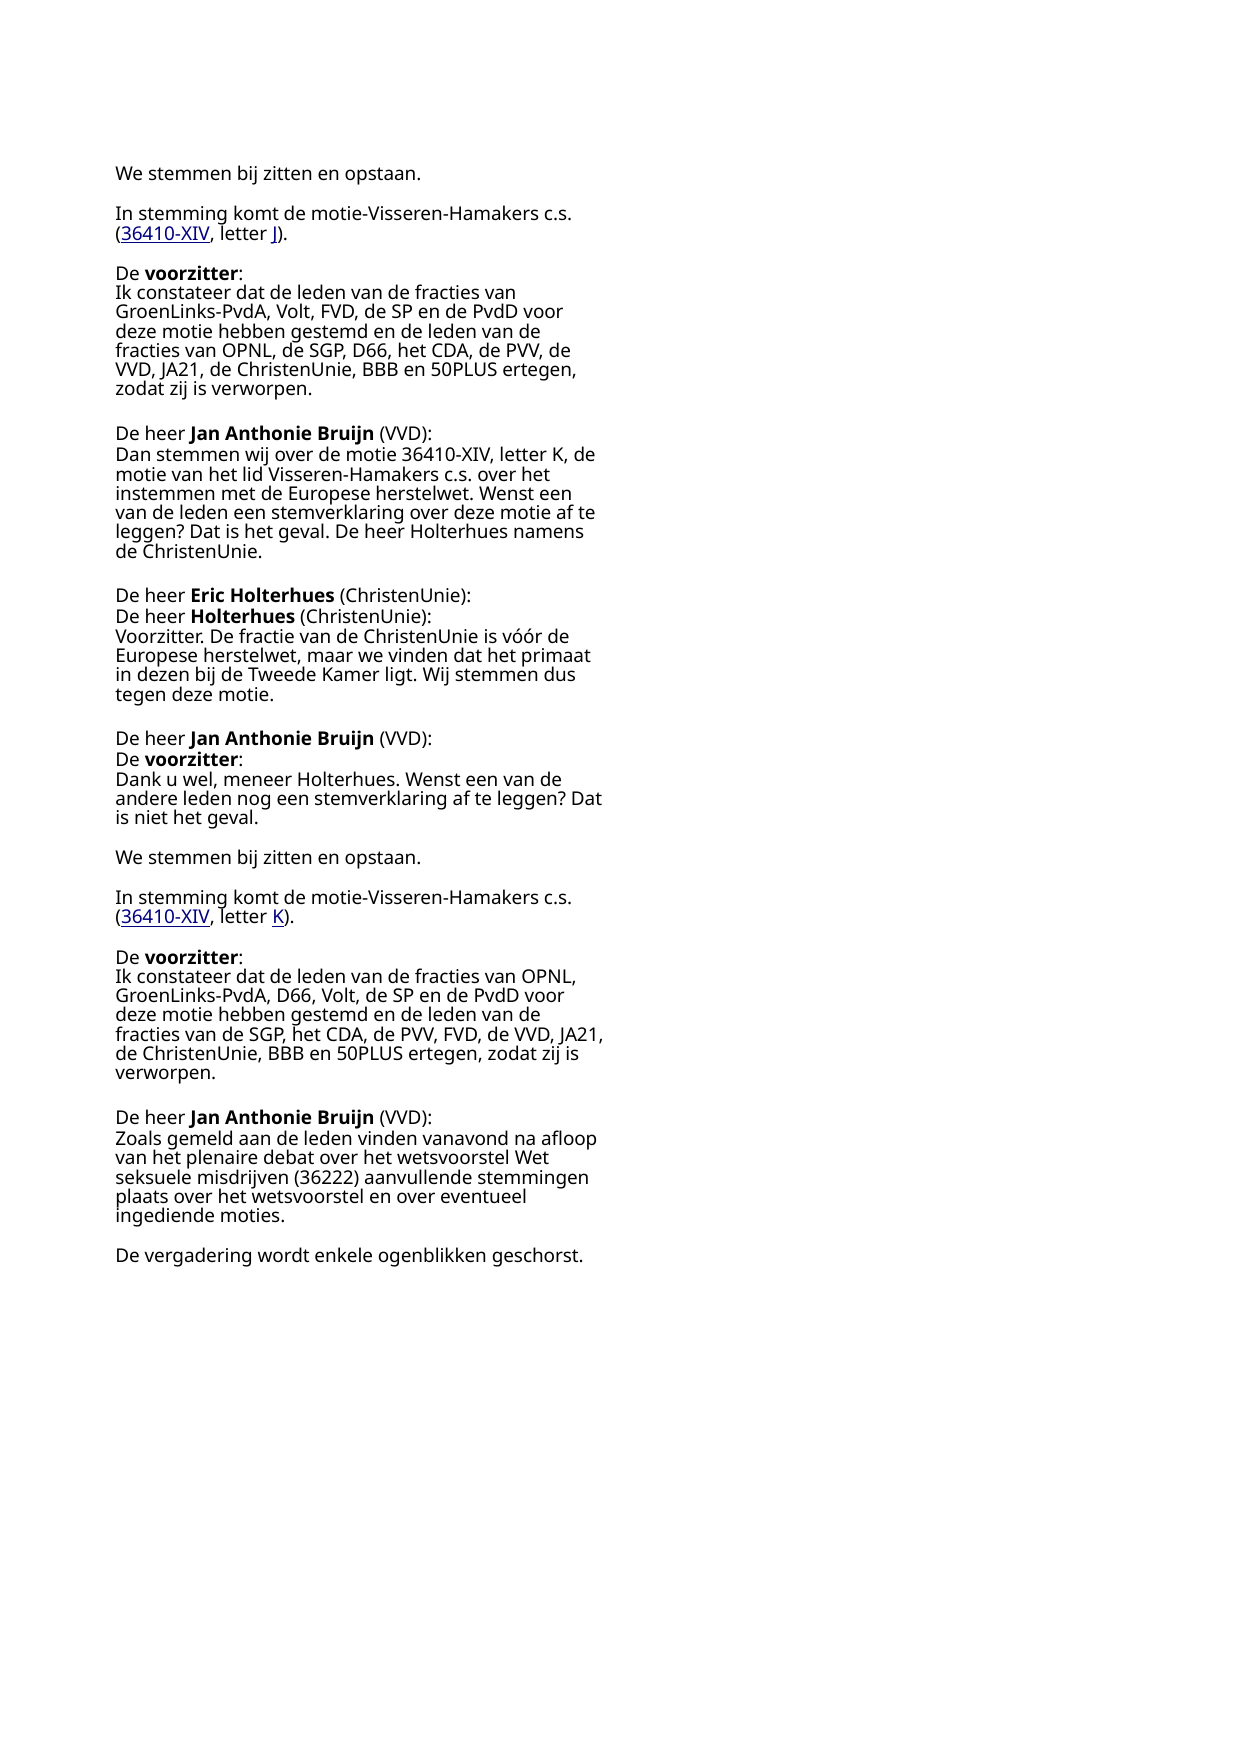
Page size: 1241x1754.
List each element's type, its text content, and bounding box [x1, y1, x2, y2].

text Dank u wel, meneer Holterhues. Wenst een van de andere leden nog een stemverklaring af te leggen? Dat is niet het geval. [115, 771, 605, 828]
text De heer Jan Anthonie Bruijn (VVD): [115, 726, 605, 751]
text Voorzitter. De fractie van de ChristenUnie is vóór de Europese herstelwet, maar we vinden dat het primaat in dezen bij de Tweede Kamer ligt. Wij stemmen dus tegen deze motie. [115, 628, 605, 705]
text De voorzitter: [115, 949, 605, 968]
text De heer Jan Anthonie Bruijn (VVD): [115, 421, 605, 446]
text Ik constateer dat de leden van de fracties van GroenLinks-PvdA, Volt, FVD, de SP en de PvdD voor deze motie hebben gestemd en de leden van de fracties van OPNL, de SGP, D66, het CDA, de PVV, de VVD, JA21, de ChristenUnie, BBB en 50PLUS ertegen, zodat zij is verworpen. [115, 284, 605, 400]
text De vergadering wordt enkele ogenblikken geschorst. [115, 1247, 605, 1267]
text Ik constateer dat de leden van de fracties van OPNL, GroenLinks-PvdA, D66, Volt, de SP en de PvdD voor deze motie hebben gestemd en de leden van de fracties van de SGP, het CDA, de PVV, FVD, de VVD, JA21, de ChristenUnie, BBB en 50PLUS ertegen, zodat zij is verworpen. [115, 968, 605, 1083]
text In stemming komt de motie-Visseren-Hamakers c.s. (36410-XIV, letter K). [115, 889, 605, 928]
text De heer Jan Anthonie Bruijn (VVD): [115, 1104, 605, 1130]
text De voorzitter: [115, 265, 605, 284]
text Dan stemmen wij over de motie 36410-XIV, letter K, de motie van het lid Visseren-Hamakers c.s. over het instemmen met de Europese herstelwet. Wenst een van de leden een stemverklaring over deze motie af te leggen? Dat is het geval. De heer Holterhues namens de ChristenUnie. [115, 446, 605, 562]
text Zoals gemeld aan de leden vinden vanavond na afloop van het plenaire debat over het wetsvoorstel Wet seksuele misdrijven (36222) aanvullende stemmingen plaats over het wetsvoorstel en over eventueel ingediende moties. [115, 1130, 605, 1226]
text De heer Eric Holterhues (ChristenUnie): [115, 583, 605, 608]
text De heer Holterhues (ChristenUnie): [115, 608, 605, 628]
text De voorzitter: [115, 751, 605, 771]
text We stemmen bij zitten en opstaan. [115, 849, 605, 868]
text We stemmen bij zitten en opstaan. [115, 165, 605, 184]
text In stemming komt de motie-Visseren-Hamakers c.s. (36410-XIV, letter J). [115, 205, 605, 244]
